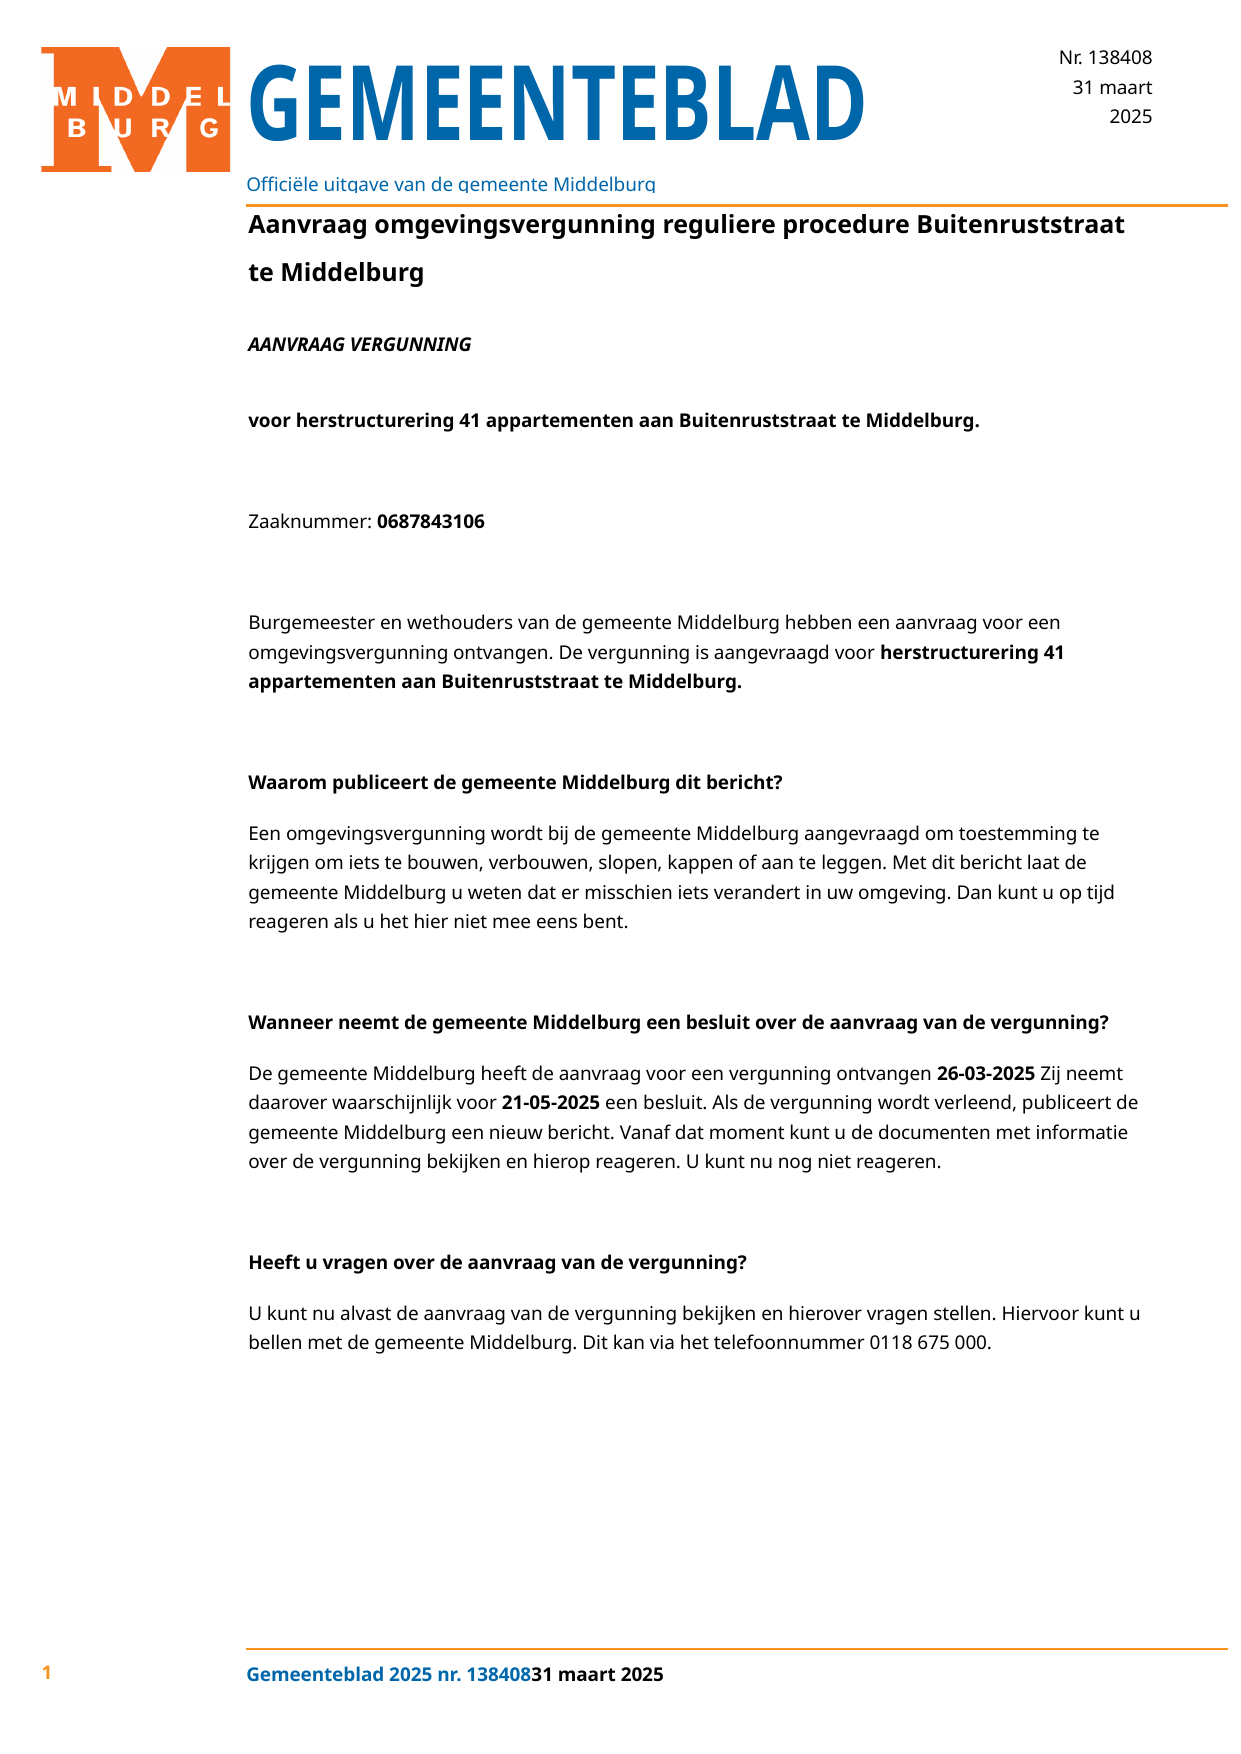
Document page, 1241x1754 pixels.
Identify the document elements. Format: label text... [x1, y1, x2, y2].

text Een omgevingsvergunning wordt bij de gemeente Middelburg aangevraagd om toestemming te krijgen om iets te bouwen, verbouwen, slopen, kappen of aan te leggen. Met dit bericht laat de gemeente Middelburg u weten dat er misschien iets verandert in uw omgeving. Dan kunt u op tijd reageren als u het hier niet mee eens bent. [248, 820, 1152, 934]
text Heeft u vragen over de aanvraag van de vergunning? [248, 1249, 1152, 1275]
text U kunt nu alvast de aanvraag van de vergunning bekijken en hierover vragen stellen. Hiervoor kunt u bellen met de gemeente Middelburg. Dit kan via het telefoonnummer 0118 675 000. [248, 1300, 1152, 1355]
text De gemeente Middelburg heeft de aanvraag voor een vergunning ontvangen 26-03-2025 Zij neemt daarover waarschijnlijk voor 21-05-2025 een besluit. Als de vergunning wordt verleend, publiceert de gemeente Middelburg een nieuw bericht. Vanaf dat moment kunt u de documenten met informatie over de vergunning bekijken en hierop reageren. U kunt nu nog niet reageren. [248, 1060, 1152, 1174]
text voor herstructurering 41 appartementen aan Buitenruststraat te Middelburg. [248, 408, 1152, 433]
text Wanneer neemt de gemeente Middelburg een besluit over de aanvraag van de vergunning? [248, 1009, 1152, 1035]
text Zaaknummer: 0687843106 [248, 508, 1152, 534]
text Burgemeester en wethouders van de gemeente Middelburg hebben een aanvraag voor een omgevingsvergunning ontvangen. De vergunning is aangevraagd voor herstructurering 41 appartementen aan Buitenruststraat te Middelburg. [248, 609, 1152, 694]
text AANVRAAG VERGUNNING [248, 331, 1152, 357]
text Waarom publiceert de gemeente Middelburg dit bericht? [248, 769, 1152, 795]
text Aanvraag omgevingsvergunning reguliere procedure Buitenruststraat te Middelburg [248, 207, 1152, 288]
picture [41, 47, 231, 172]
